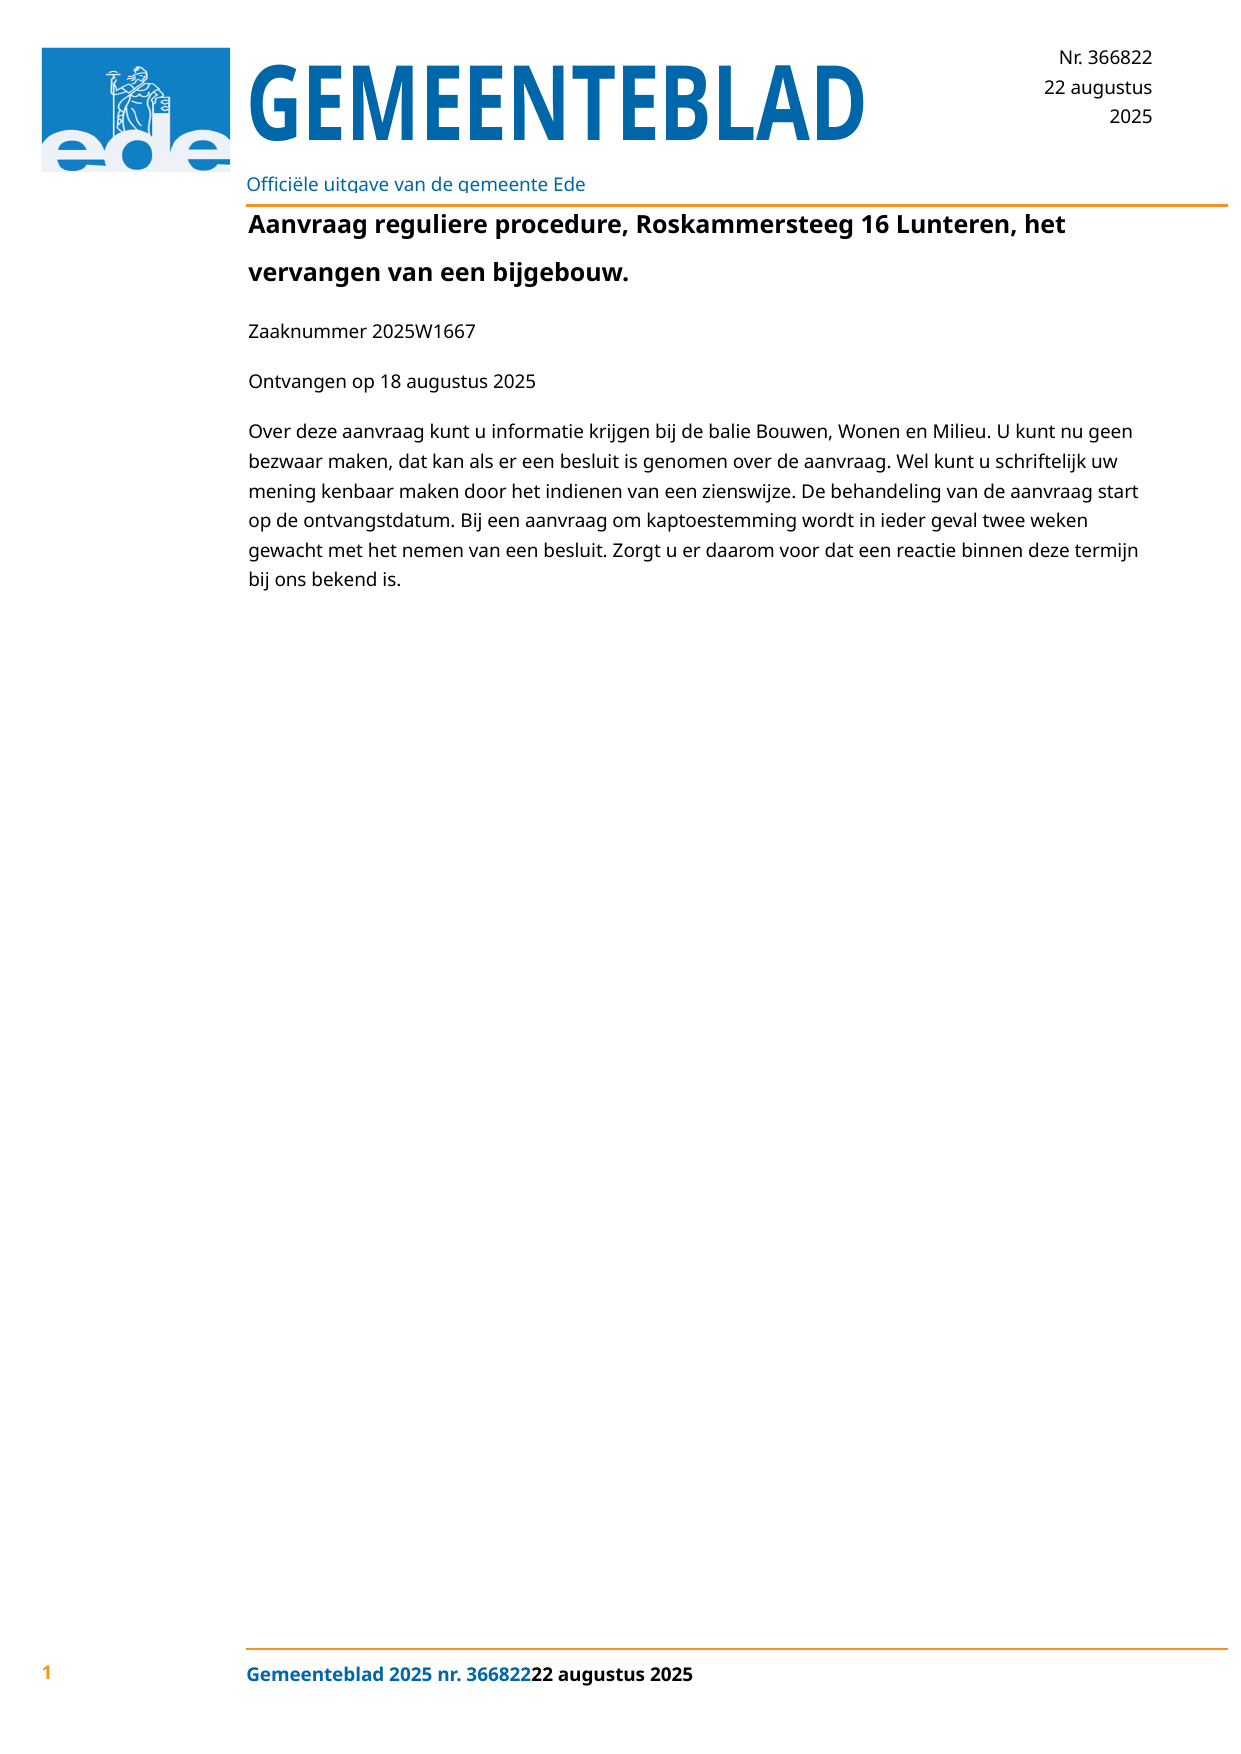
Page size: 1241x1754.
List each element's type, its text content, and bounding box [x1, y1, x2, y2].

picture [41, 47, 231, 172]
text Ontvangen op 18 augustus 2025 [248, 368, 1152, 394]
text Aanvraag reguliere procedure, Roskammersteeg 16 Lunteren, het vervangen van een bijgebouw. [248, 207, 1152, 288]
text Zaaknummer 2025W1667 [248, 318, 1152, 344]
text Over deze aanvraag kunt u informatie krijgen bij de balie Bouwen, Wonen en Milieu. U kunt nu geen bezwaar maken, dat kan als er een besluit is genomen over de aanvraag. Wel kunt u schriftelijk uw mening kenbaar maken door het indienen van een zienswijze. De behandeling van de aanvraag start op de ontvangstdatum. Bij een aanvraag om kaptoestemming wordt in ieder geval twee weken gewacht met het nemen van een besluit. Zorgt u er daarom voor dat een reactie binnen deze termijn bij ons bekend is. [248, 419, 1152, 592]
